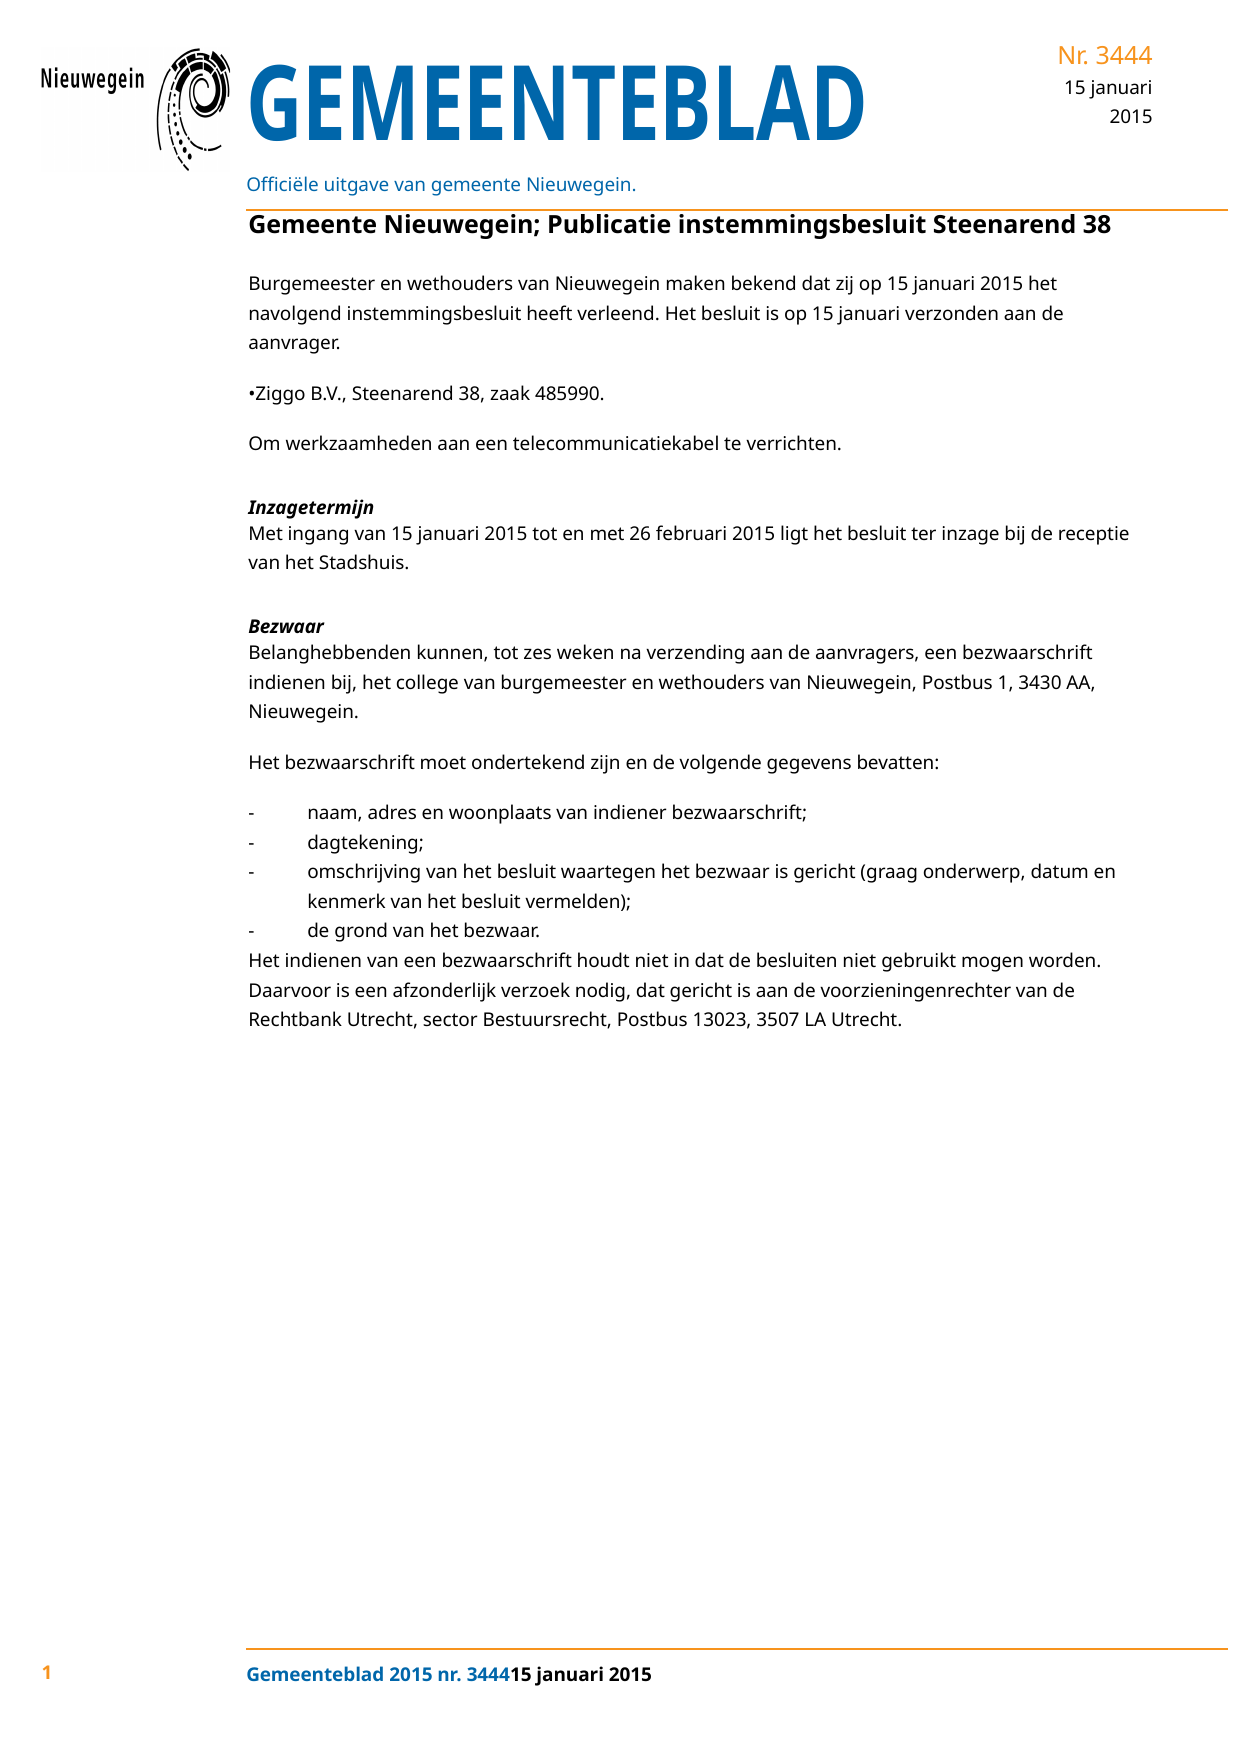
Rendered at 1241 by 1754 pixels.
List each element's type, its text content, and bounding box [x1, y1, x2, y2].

text Het bezwaarschrift moet ondertekend zijn en de volgende gegevens bevatten: [248, 749, 1152, 774]
text Gemeente Nieuwegein; Publicatie instemmingsbesluit Steenarend 38 [248, 211, 1152, 241]
list omschrijving van het besluit waartegen het bezwaar is gericht (graag onderwerp, datum en kenmerk van het besluit vermelden); [248, 858, 1152, 914]
text Met ingang van 15 januari 2015 tot en met 26 februari 2015 ligt het besluit ter inzage bij de receptie van het Stadshuis. [248, 520, 1152, 575]
list dagtekening; [248, 829, 1152, 854]
picture [41, 47, 231, 172]
text Belanghebbenden kunnen, tot zes weken na verzending aan de aanvragers, een bezwaarschrift indienen bij, het college van burgemeester en wethouders van Nieuwegein, Postbus 1, 3430 AA, Nieuwegein. [248, 639, 1152, 724]
text Inzagetermijn [248, 494, 1152, 520]
text Burgemeester en wethouders van Nieuwegein maken bekend dat zij op 15 januari 2015 het navolgend instemmingsbesluit heeft verleend. Het besluit is op 15 januari verzonden aan de aanvrager. [248, 270, 1152, 355]
text Bezwaar [248, 613, 1152, 639]
text Om werkzaamheden aan een telecommunicatiekabel te verrichten. [248, 430, 1152, 456]
list de grond van het bezwaar. [248, 918, 1152, 943]
list naam, adres en woonplaats van indiener bezwaarschrift; [248, 799, 1152, 825]
text •Ziggo B.V., Steenarend 38, zaak 485990. [248, 380, 1152, 406]
text Het indienen van een bezwaarschrift houdt niet in dat de besluiten niet gebruikt mogen worden. Daarvoor is een afzonderlijk verzoek nodig, dat gericht is aan de voorzieningenrechter van de Rechtbank Utrecht, sector Bestuursrecht, Postbus 13023, 3507 LA Utrecht. [248, 947, 1152, 1032]
